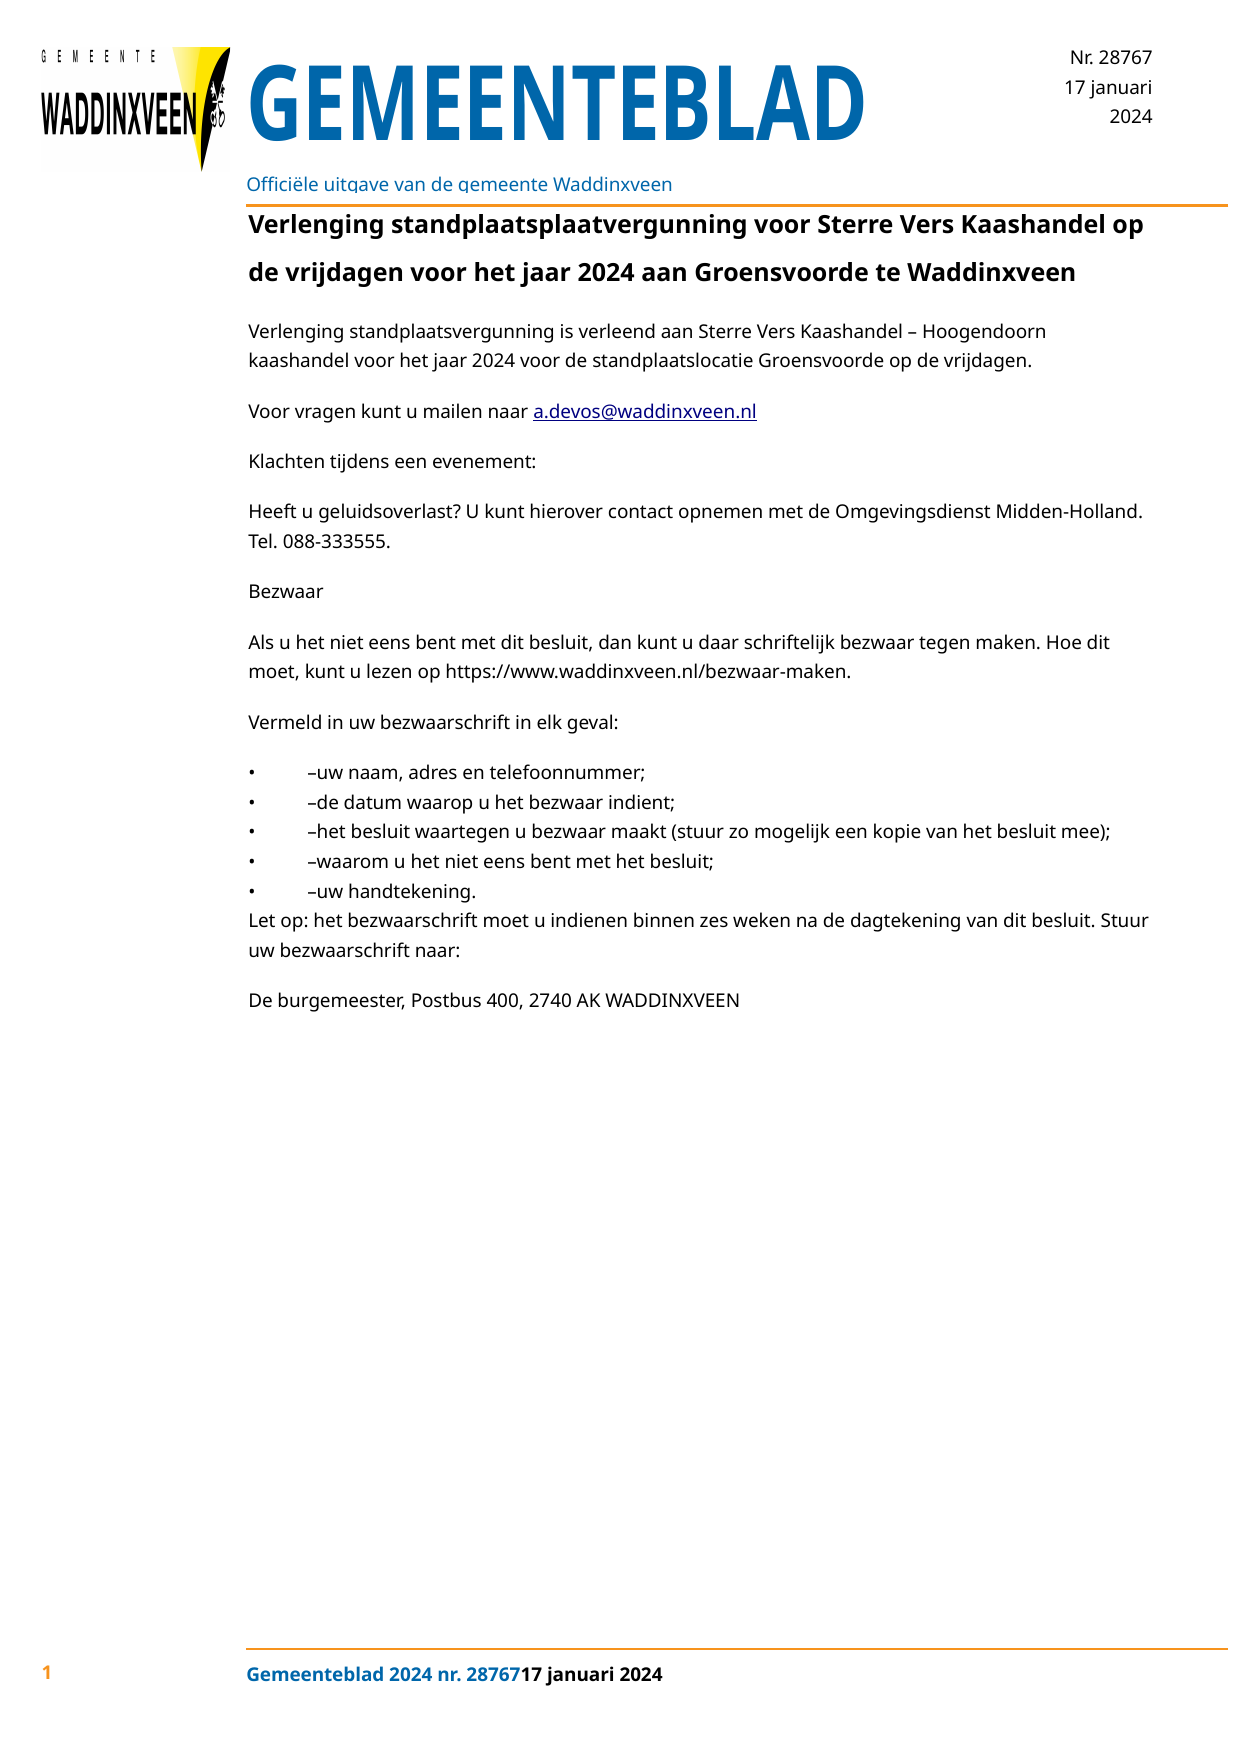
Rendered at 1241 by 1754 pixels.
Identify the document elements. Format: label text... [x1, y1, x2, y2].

text Verlenging standplaatsvergunning is verleend aan Sterre Vers Kaashandel – Hoogendoorn kaashandel voor het jaar 2024 voor de standplaatslocatie Groensvoorde op de vrijdagen. [248, 318, 1152, 373]
picture [41, 47, 231, 172]
list –uw naam, adres en telefoonnummer; [248, 759, 1152, 785]
text Voor vragen kunt u mailen naar a.devos@waddinxveen.nl [248, 398, 1152, 424]
text Bezwaar [248, 579, 1152, 604]
list –de datum waarop u het bezwaar indient; [248, 789, 1152, 815]
text Heeft u geluidsoverlast? U kunt hierover contact opnemen met de Omgevingsdienst Midden-Holland. Tel. 088-333555. [248, 499, 1152, 554]
text Verlenging standplaatsplaatvergunning voor Sterre Vers Kaashandel op de vrijdagen voor het jaar 2024 aan Groensvoorde te Waddinxveen [248, 207, 1152, 288]
text Vermeld in uw bezwaarschrift in elk geval: [248, 709, 1152, 735]
list –het besluit waartegen u bezwaar maakt (stuur zo mogelijk een kopie van het besluit mee); [248, 819, 1152, 844]
text Klachten tijdens een evenement: [248, 448, 1152, 474]
text De burgemeester, Postbus 400, 2740 AK WADDINXVEEN [248, 987, 1152, 1013]
list –uw handtekening. [248, 878, 1152, 904]
text Als u het niet eens bent met dit besluit, dan kunt u daar schriftelijk bezwaar tegen maken. Hoe dit moet, kunt u lezen op https://www.waddinxveen.nl/bezwaar-maken. [248, 629, 1152, 684]
text Let op: het bezwaarschrift moet u indienen binnen zes weken na de dagtekening van dit besluit. Stuur uw bezwaarschrift naar: [248, 907, 1152, 963]
list –waarom u het niet eens bent met het besluit; [248, 848, 1152, 874]
